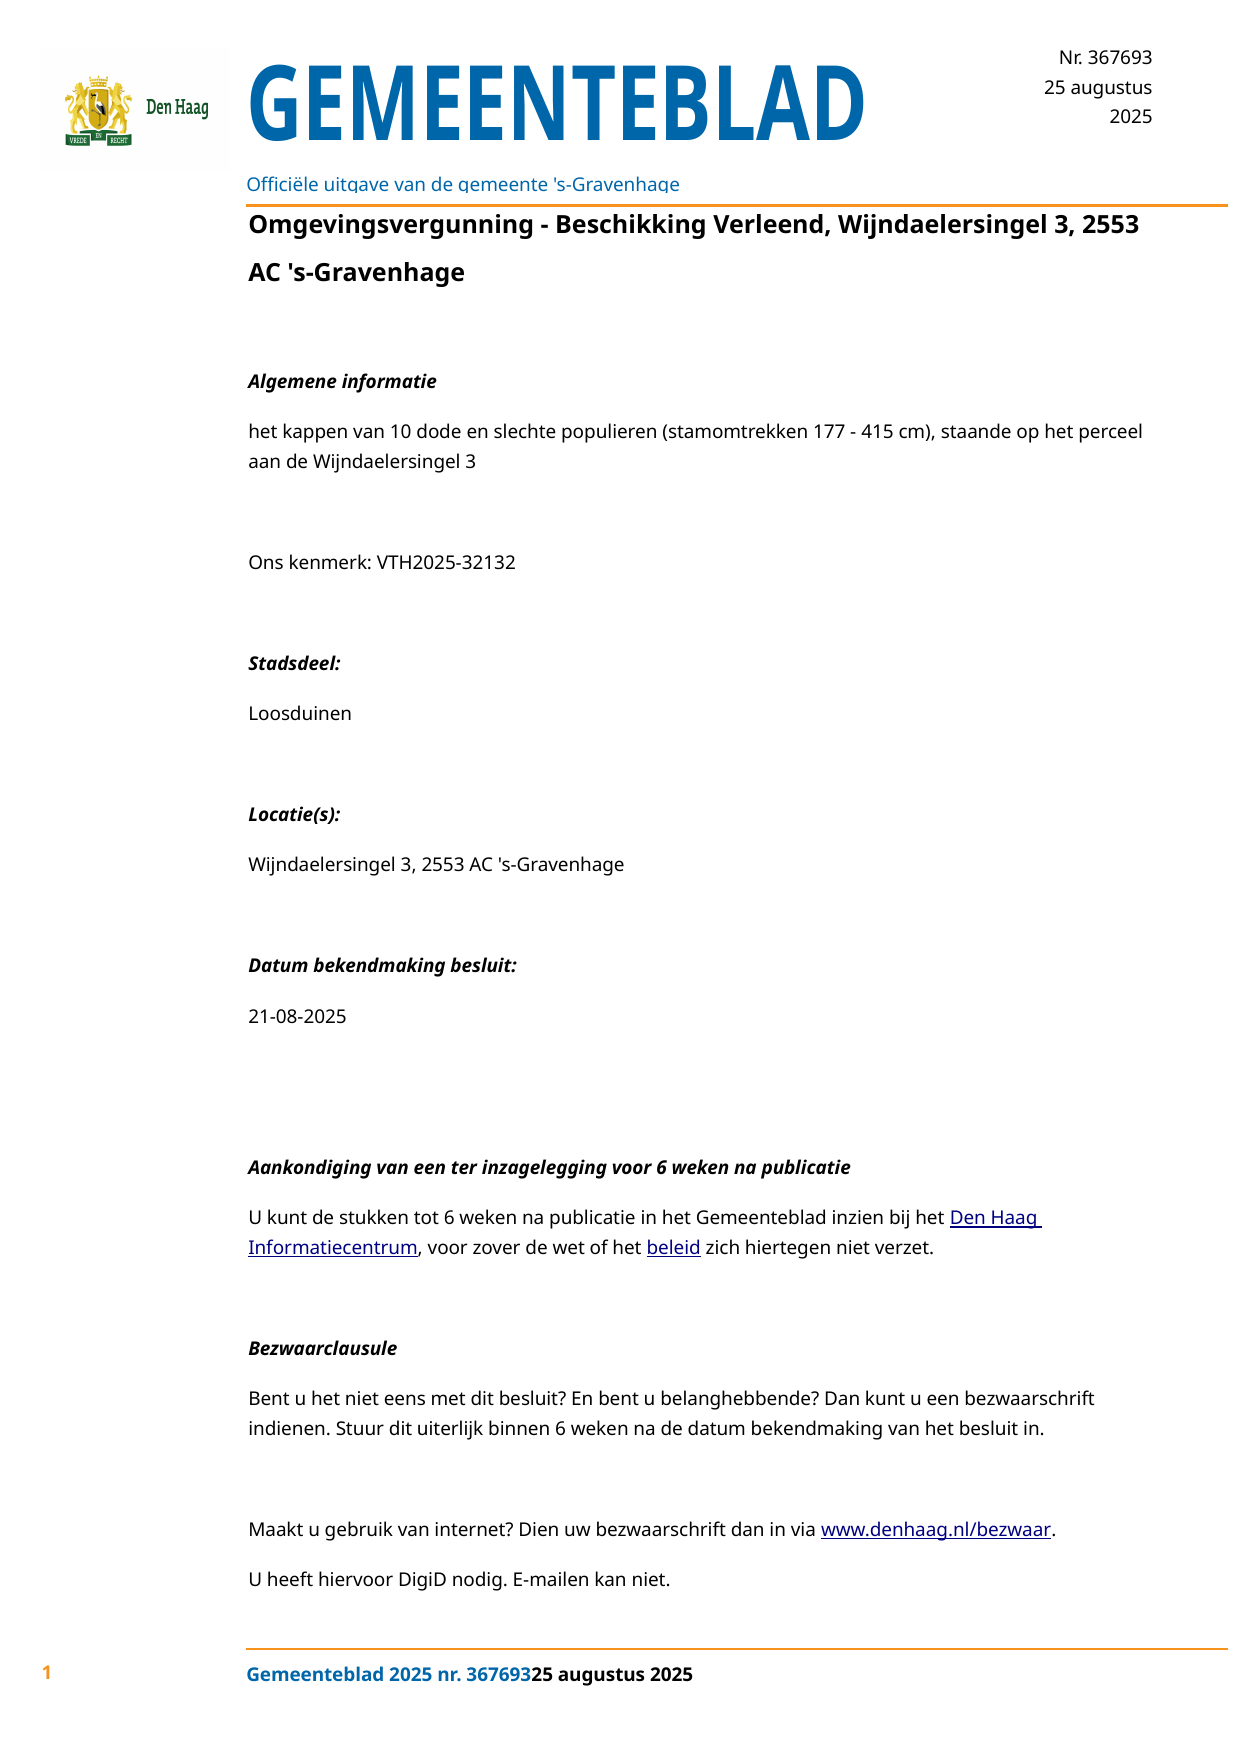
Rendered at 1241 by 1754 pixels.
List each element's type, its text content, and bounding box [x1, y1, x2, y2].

text 21-08-2025 [248, 1003, 1152, 1029]
text het kappen van 10 dode en slechte populieren (stamomtrekken 177 - 415 cm), staande op het perceel aan de Wijndaelersingel 3 [248, 419, 1152, 474]
text U kunt de stukken tot 6 weken na publicatie in het Gemeenteblad inzien bij het Den Haag Informatiecentrum, voor zover de wet of het beleid zich hiertegen niet verzet. [248, 1204, 1152, 1260]
text Bezwaarclausule [248, 1335, 1152, 1361]
text Omgevingsvergunning - Beschikking Verleend, Wijndaelersingel 3, 2553 AC 's-Gravenhage [248, 207, 1152, 288]
text Wijndaelersingel 3, 2553 AC 's-Gravenhage [248, 852, 1152, 877]
picture [41, 47, 231, 172]
text Locatie(s): [248, 801, 1152, 827]
text Stadsdeel: [248, 650, 1152, 676]
text U heeft hiervoor DigiD nodig. E-mailen kan niet. [248, 1566, 1152, 1592]
text Ons kenmerk: VTH2025-32132 [248, 549, 1152, 575]
text Algemene informatie [248, 368, 1152, 394]
text Maakt u gebruik van internet? Dien uw bezwaarschrift dan in via www.denhaag.nl/bezwaar. [248, 1516, 1152, 1542]
text Loosduinen [248, 700, 1152, 726]
text Aankondiging van een ter inzagelegging voor 6 weken na publicatie [248, 1154, 1152, 1180]
text Bent u het niet eens met dit besluit? En bent u belanghebbende? Dan kunt u een bezwaarschrift indienen. Stuur dit uiterlijk binnen 6 weken na de datum bekendmaking van het besluit in. [248, 1385, 1152, 1441]
text Datum bekendmaking besluit: [248, 952, 1152, 978]
